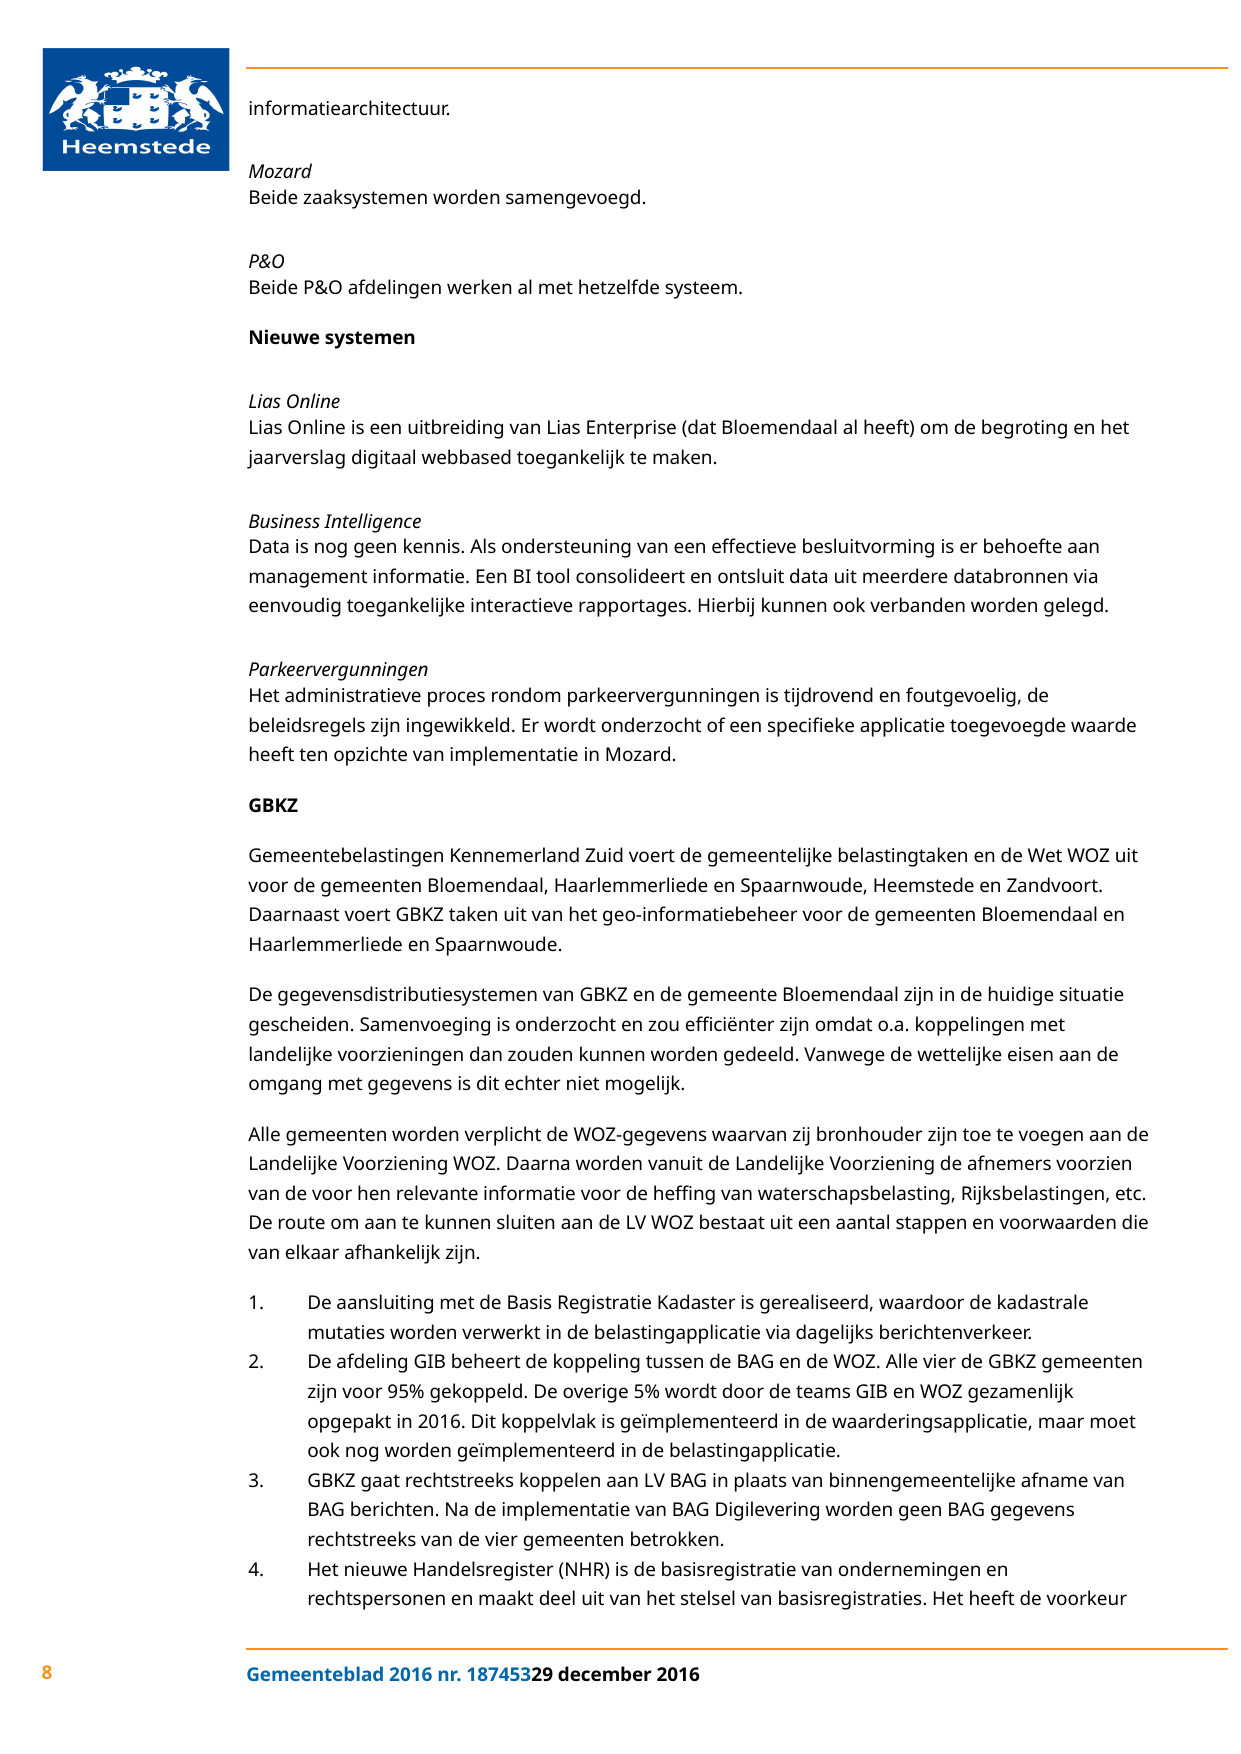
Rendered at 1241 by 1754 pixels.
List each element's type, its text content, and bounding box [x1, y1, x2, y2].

list De afdeling GIB beheert de koppeling tussen de BAG en de WOZ. Alle vier de GBKZ gemeenten zijn voor 95% gekoppeld. De overige 5% wordt door de teams GIB en WOZ gezamenlijk opgepakt in 2016. Dit koppelvlak is geïmplementeerd in de waarderingsapplicatie, maar moet ook nog worden geïmplementeerd in de belastingapplicatie. [248, 1349, 1152, 1463]
picture [41, 47, 231, 172]
text informatiearchitectuur. [248, 95, 1152, 121]
text Lias Online is een uitbreiding van Lias Enterprise (dat Bloemendaal al heeft) om de begroting en het jaarverslag digitaal webbased toegankelijk te maken. [248, 414, 1152, 469]
text Data is nog geen kennis. Als ondersteuning van een effectieve besluitvorming is er behoefte aan management informatie. Een BI tool consolideert en ontsluit data uit meerdere databronnen via eenvoudig toegankelijke interactieve rapportages. Hierbij kunnen ook verbanden worden gelegd. [248, 533, 1152, 618]
list GBKZ gaat rechtstreeks koppelen aan LV BAG in plaats van binnengemeentelijke afname van BAG berichten. Na de implementatie van BAG Digilevering worden geen BAG gegevens rechtstreeks van de vier gemeenten betrokken. [248, 1467, 1152, 1552]
list De aansluiting met de Basis Registratie Kadaster is gerealiseerd, waardoor de kadastrale mutaties worden verwerkt in de belastingapplicatie via dagelijks berichtenverkeer. [248, 1289, 1152, 1345]
text Beide zaaksystemen worden samengevoegd. [248, 184, 1152, 210]
list Het nieuwe Handelsregister (NHR) is de basisregistratie van ondernemingen en rechtspersonen en maakt deel uit van het stelsel van basisregistraties. Het heeft de voorkeur [248, 1556, 1152, 1611]
text Business Intelligence [248, 508, 1152, 533]
text Nieuwe systemen [248, 324, 1152, 350]
text Beide P&O afdelingen werken al met hetzelfde systeem. [248, 274, 1152, 300]
text Het administratieve proces rondom parkeervergunningen is tijdrovend en foutgevoelig, de beleidsregels zijn ingewikkeld. Er wordt onderzocht of een specifieke applicatie toegevoegde waarde heeft ten opzichte van implementatie in Mozard. [248, 682, 1152, 767]
text Gemeentebelastingen Kennemerland Zuid voert de gemeentelijke belastingtaken en de Wet WOZ uit voor de gemeenten Bloemendaal, Haarlemmerliede en Spaarnwoude, Heemstede en Zandvoort. Daarnaast voert GBKZ taken uit van het geo-informatiebeheer voor de gemeenten Bloemendaal en Haarlemmerliede en Spaarnwoude. [248, 842, 1152, 957]
text Parkeervergunningen [248, 657, 1152, 682]
text Mozard [248, 159, 1152, 184]
text GBKZ [248, 792, 1152, 818]
text De gegevensdistributiesystemen van GBKZ en de gemeente Bloemendaal zijn in de huidige situatie gescheiden. Samenvoeging is onderzocht en zou efficiënter zijn omdat o.a. koppelingen met landelijke voorzieningen dan zouden kunnen worden gedeeld. Vanwege de wettelijke eisen aan de omgang met gegevens is dit echter niet mogelijk. [248, 982, 1152, 1096]
text Alle gemeenten worden verplicht de WOZ-gegevens waarvan zij bronhouder zijn toe te voegen aan de Landelijke Voorziening WOZ. Daarna worden vanuit de Landelijke Voorziening de afnemers voorzien van de voor hen relevante informatie voor de heffing van waterschapsbelasting, Rijksbelastingen, etc. De route om aan te kunnen sluiten aan de LV WOZ bestaat uit een aantal stappen en voorwaarden die van elkaar afhankelijk zijn. [248, 1121, 1152, 1265]
text Lias Online [248, 388, 1152, 414]
text P&O [248, 248, 1152, 274]
